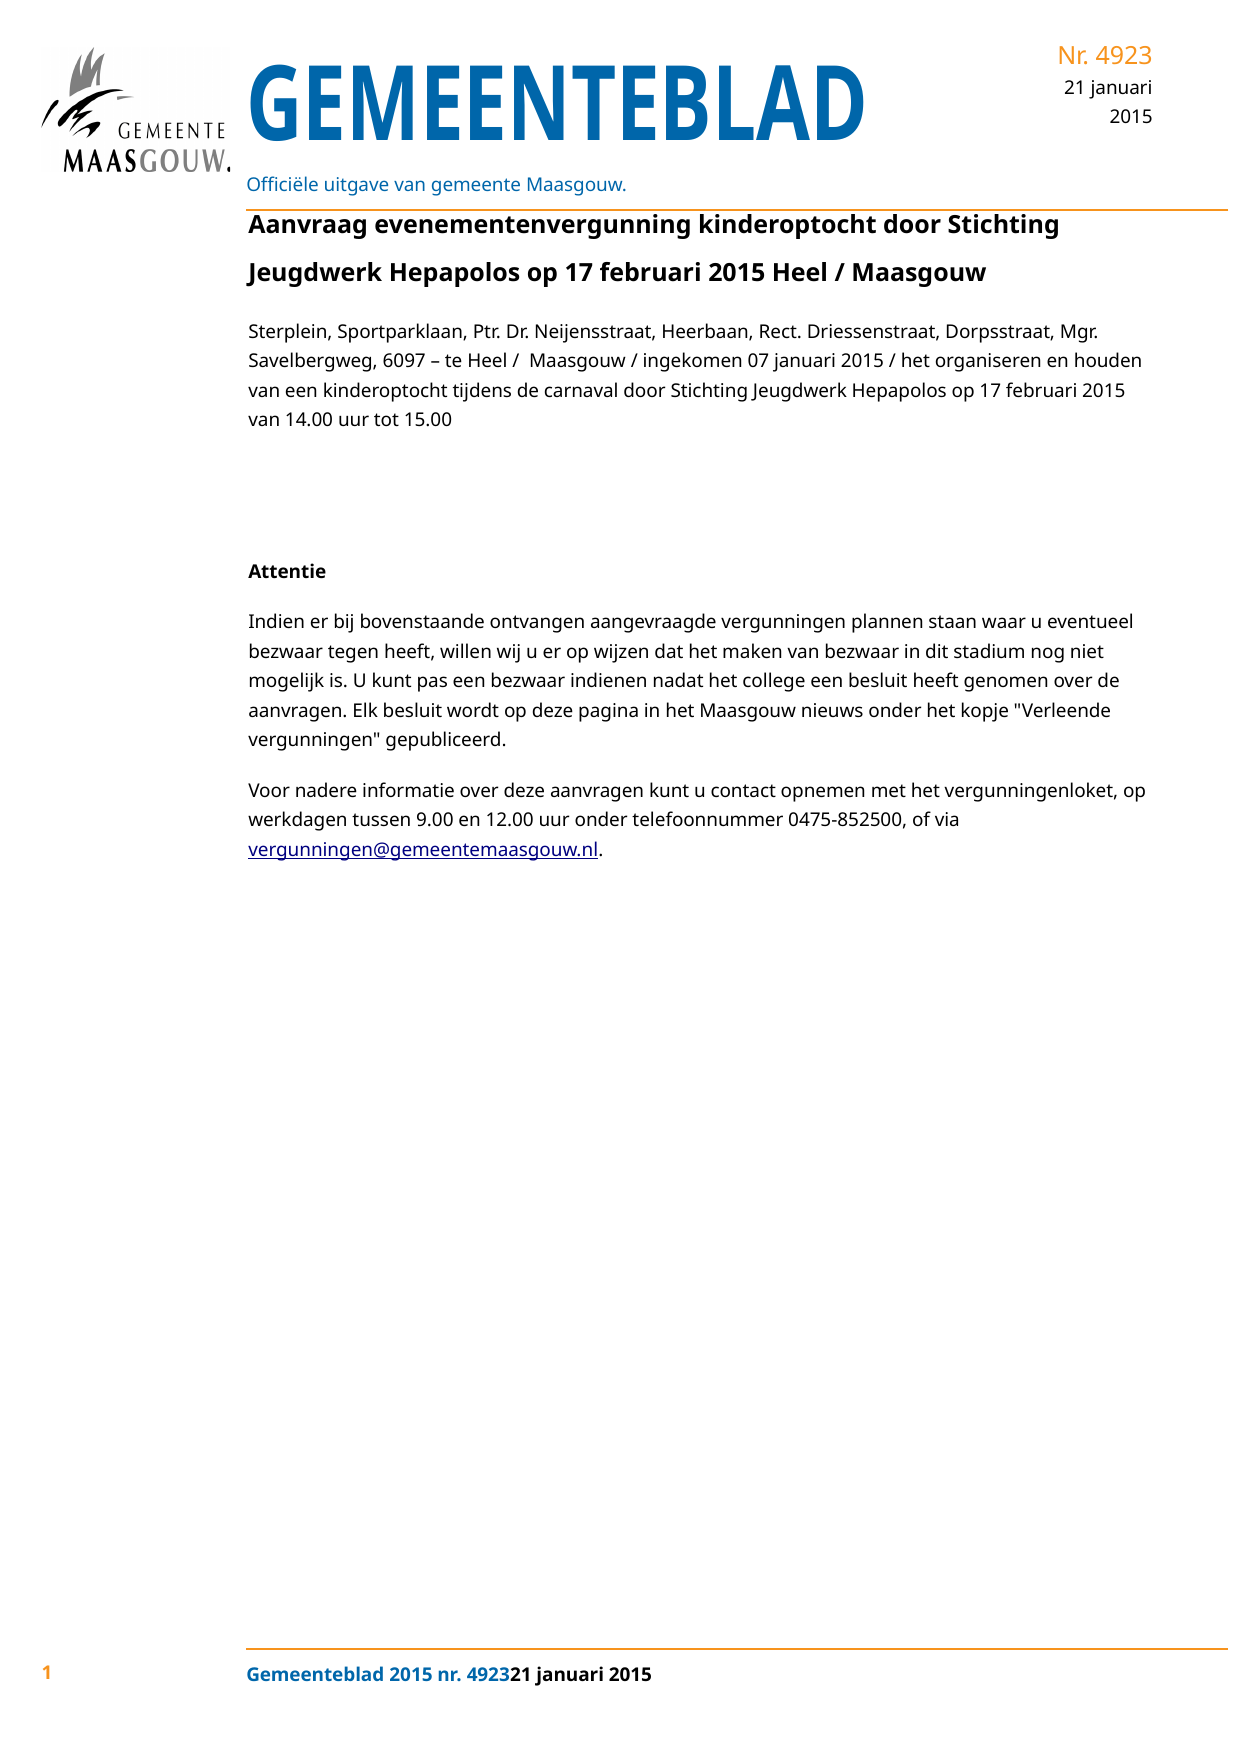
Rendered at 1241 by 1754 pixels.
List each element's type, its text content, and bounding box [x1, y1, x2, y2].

picture [41, 47, 231, 172]
text Indien er bij bovenstaande ontvangen aangevraagde vergunningen plannen staan waar u eventueel bezwaar tegen heeft, willen wij u er op wijzen dat het maken van bezwaar in dit stadium nog niet mogelijk is. U kunt pas een bezwaar indienen nadat het college een besluit heeft genomen over de aanvragen. Elk besluit wordt op deze pagina in het Maasgouw nieuws onder het kopje "Verleende vergunningen" gepubliceerd. [248, 608, 1152, 752]
text Attentie [248, 558, 1152, 584]
text Sterplein, Sportparklaan, Ptr. Dr. Neijensstraat, Heerbaan, Rect. Driessenstraat, Dorpsstraat, Mgr. Savelbergweg, 6097 – te Heel / Maasgouw / ingekomen 07 januari 2015 / het organiseren en houden van een kinderoptocht tijdens de carnaval door Stichting Jeugdwerk Hepapolos op 17 februari 2015 van 14.00 uur tot 15.00 [248, 318, 1152, 432]
text Aanvraag evenementenvergunning kinderoptocht door Stichting Jeugdwerk Hepapolos op 17 februari 2015 Heel / Maasgouw [248, 211, 1152, 288]
text Voor nadere informatie over deze aanvragen kunt u contact opnemen met het vergunningenloket, op werkdagen tussen 9.00 en 12.00 uur onder telefoonnummer 0475-852500, of via vergunningen@gemeentemaasgouw.nl. [248, 777, 1152, 862]
